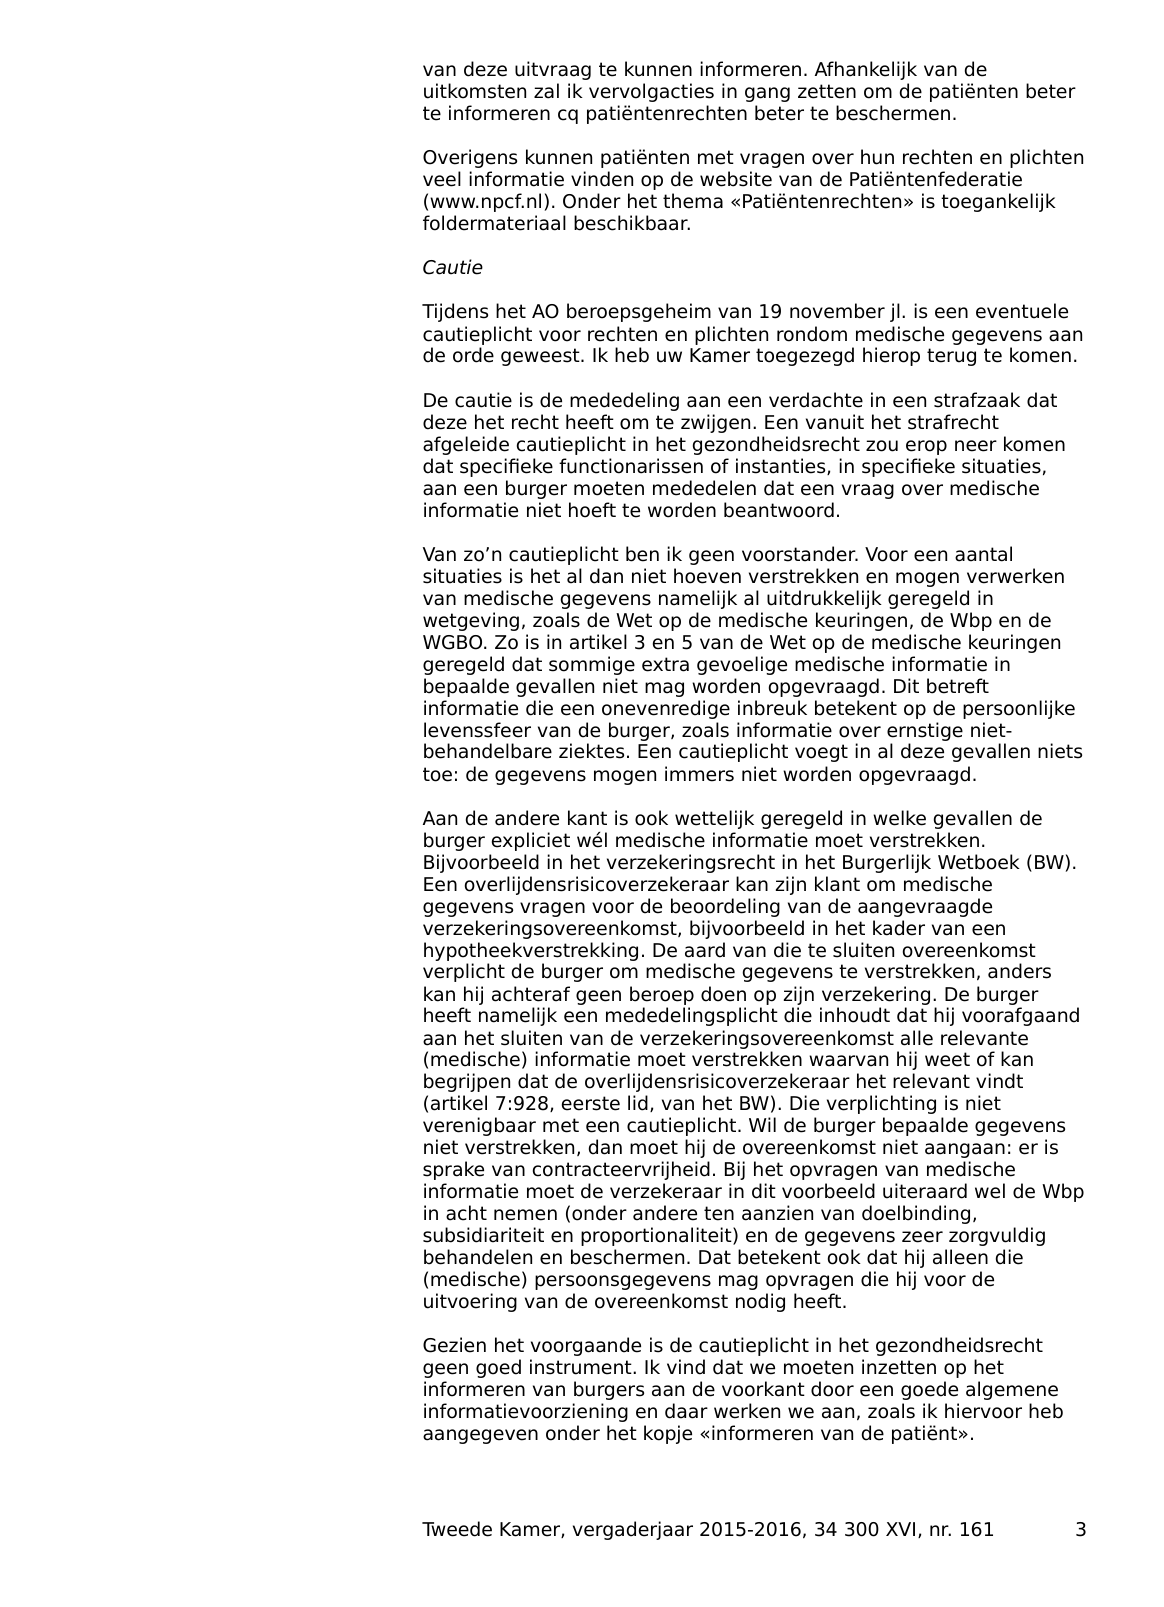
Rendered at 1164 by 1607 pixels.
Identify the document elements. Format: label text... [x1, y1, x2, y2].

text Van zo’n cautieplicht ben ik geen voorstander. Voor een aantal situaties is het al dan niet hoeven verstrekken en mogen verwerken van medische gegevens namelijk al uitdrukkelijk geregeld in wetgeving, zoals de Wet op de medische keuringen, de Wbp en de WGBO. Zo is in artikel 3 en 5 van de Wet op de medische keuringen geregeld dat sommige extra gevoelige medische informatie in bepaalde gevallen niet mag worden opgevraagd. Dit betreft informatie die een onevenredige inbreuk betekent op de persoonlijke levenssfeer van de burger, zoals informatie over ernstige niet-behandelbare ziektes. Een cautieplicht voegt in al deze gevallen niets toe: de gegevens mogen immers niet worden opgevraagd. [422, 544, 1087, 785]
text Gezien het voorgaande is de cautieplicht in het gezondheidsrecht geen goed instrument. Ik vind dat we moeten inzetten op het informeren van burgers aan de voorkant door een goede algemene informatievoorziening en daar werken we aan, zoals ik hiervoor heb aangegeven onder het kopje «informeren van de patiënt». [422, 1335, 1087, 1445]
subtitle Cautie [422, 257, 1087, 279]
text Overigens kunnen patiënten met vragen over hun rechten en plichten veel informatie vinden op de website van de Patiëntenfederatie (www.npcf.nl). Onder het thema «Patiëntenrechten» is toegankelijk foldermateriaal beschikbaar. [422, 147, 1087, 235]
text De cautie is de mededeling aan een verdachte in een strafzaak dat deze het recht heeft om te zwijgen. Een vanuit het strafrecht afgeleide cautieplicht in het gezondheidsrecht zou erop neer komen dat specifieke functionarissen of instanties, in specifieke situaties, aan een burger moeten mededelen dat een vraag over medische informatie niet hoeft te worden beantwoord. [422, 389, 1087, 521]
text Tijdens het AO beroepsgeheim van 19 november jl. is een eventuele cautieplicht voor rechten en plichten rondom medische gegevens aan de orde geweest. Ik heb uw Kamer toegezegd hierop terug te komen. [422, 301, 1087, 367]
text Aan de andere kant is ook wettelijk geregeld in welke gevallen de burger expliciet wél medische informatie moet verstrekken. Bijvoorbeeld in het verzekeringsrecht in het Burgerlijk Wetboek (BW). Een overlijdensrisicoverzekeraar kan zijn klant om medische gegevens vragen voor de beoordeling van de aangevraagde verzekeringsovereenkomst, bijvoorbeeld in het kader van een hypotheekverstrekking. De aard van die te sluiten overeenkomst verplicht de burger om medische gegevens te verstrekken, anders kan hij achteraf geen beroep doen op zijn verzekering. De burger heeft namelijk een mededelingsplicht die inhoudt dat hij voorafgaand aan het sluiten van de verzekeringsovereenkomst alle relevante (medische) informatie moet verstrekken waarvan hij weet of kan begrijpen dat de overlijdensrisicoverzekeraar het relevant vindt (artikel 7:928, eerste lid, van het BW). Die verplichting is niet verenigbaar met een cautieplicht. Wil de burger bepaalde gegevens niet verstrekken, dan moet hij de overeenkomst niet aangaan: er is sprake van contracteervrijheid. Bij het opvragen van medische informatie moet de verzekeraar in dit voorbeeld uiteraard wel de Wbp in acht nemen (onder andere ten aanzien van doelbinding, subsidiariteit en proportionaliteit) en de gegevens zeer zorgvuldig behandelen en beschermen. Dat betekent ook dat hij alleen die (medische) persoonsgegevens mag opvragen die hij voor de uitvoering van de overeenkomst nodig heeft. [422, 808, 1087, 1313]
text van deze uitvraag te kunnen informeren. Afhankelijk van de uitkomsten zal ik vervolgacties in gang zetten om de patiënten beter te informeren cq patiëntenrechten beter te beschermen. [422, 59, 1087, 125]
